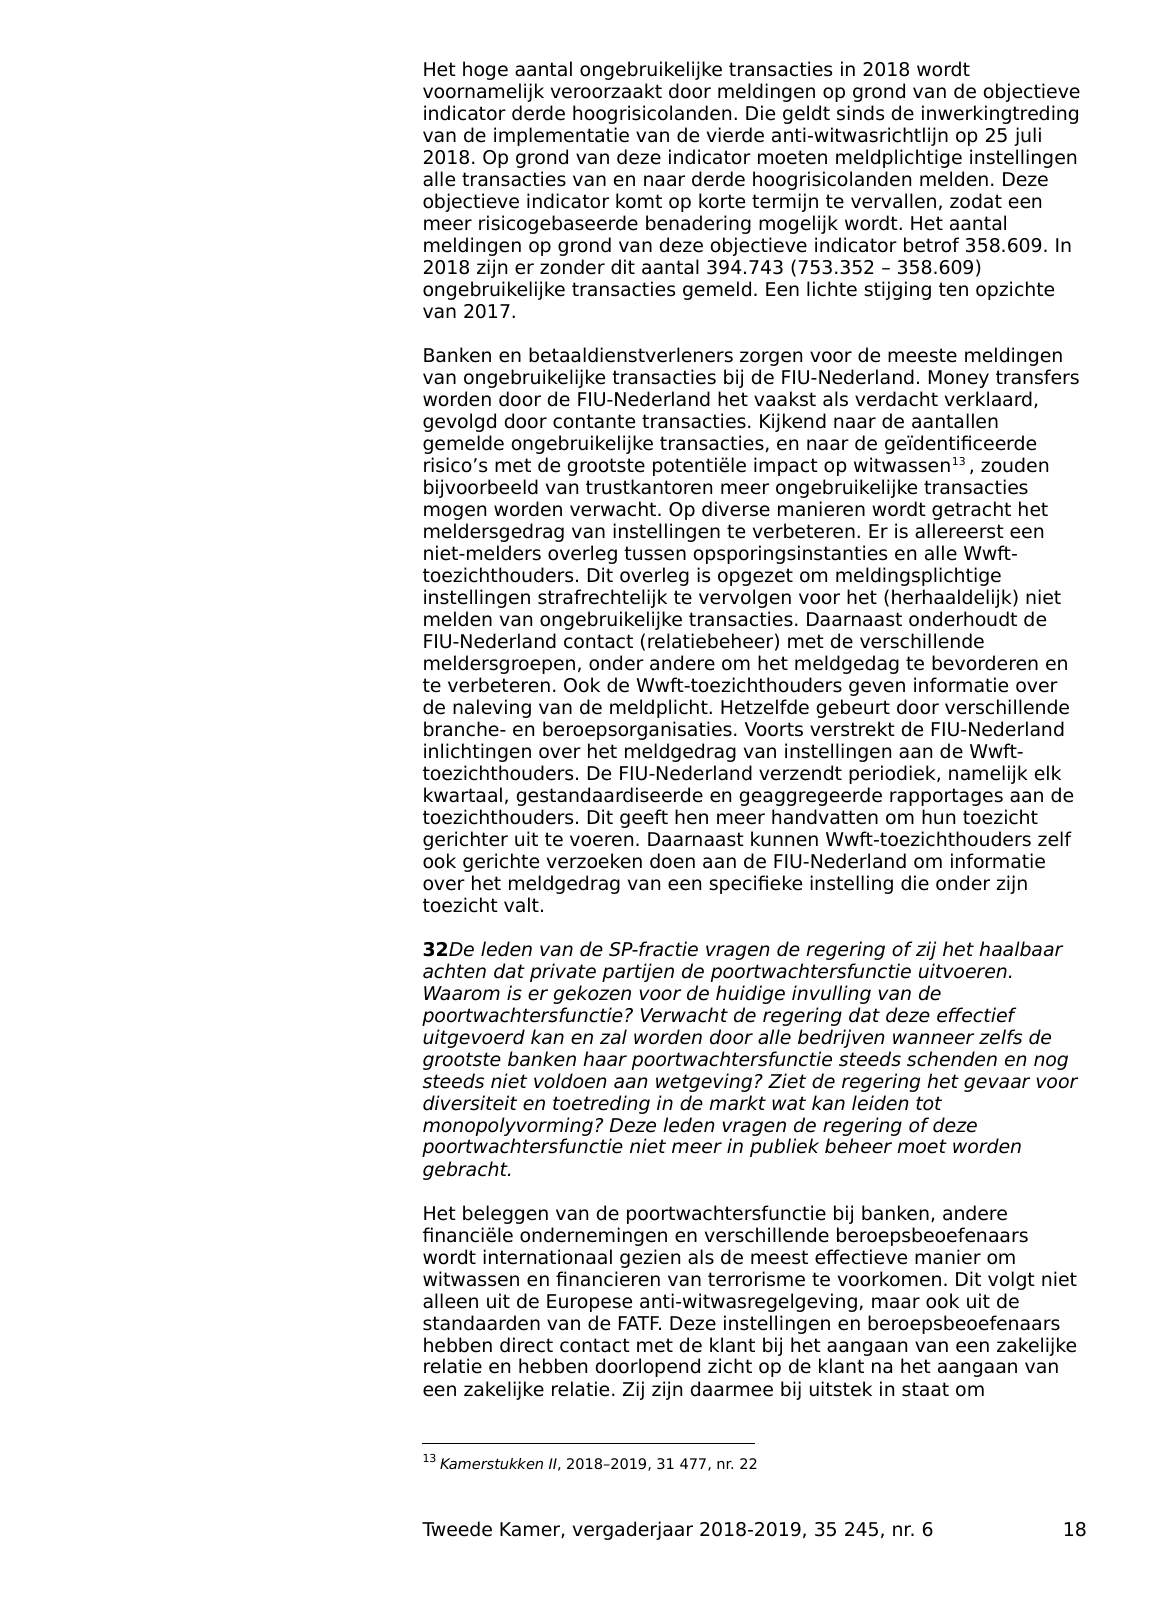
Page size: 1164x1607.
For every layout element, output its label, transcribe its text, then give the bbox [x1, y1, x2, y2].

text 32De leden van de SP-fractie vragen de regering of zij het haalbaar achten dat private partijen de poortwachtersfunctie uitvoeren. Waarom is er gekozen voor de huidige invulling van de poortwachtersfunctie? Verwacht de regering dat deze effectief uitgevoerd kan en zal worden door alle bedrijven wanneer zelfs de grootste banken haar poortwachtersfunctie steeds schenden en nog steeds niet voldoen aan wetgeving? Ziet de regering het gevaar voor diversiteit en toetreding in de markt wat kan leiden tot monopolyvorming? Deze leden vragen de regering of deze poortwachtersfunctie niet meer in publiek beheer moet worden gebracht. [422, 939, 1087, 1180]
text Het hoge aantal ongebruikelijke transacties in 2018 wordt voornamelijk veroorzaakt door meldingen op grond van de objectieve indicator derde hoogrisicolanden. Die geldt sinds de inwerkingtreding van de implementatie van de vierde anti-witwasrichtlijn op 25 juli 2018. Op grond van deze indicator moeten meldplichtige instellingen alle transacties van en naar derde hoogrisicolanden melden. Deze objectieve indicator komt op korte termijn te vervallen, zodat een meer risicogebaseerde benadering mogelijk wordt. Het aantal meldingen op grond van deze objectieve indicator betrof 358.609. In 2018 zijn er zonder dit aantal 394.743 (753.352 – 358.609) ongebruikelijke transacties gemeld. Een lichte stijging ten opzichte van 2017. [422, 59, 1087, 323]
text Het beleggen van de poortwachtersfunctie bij banken, andere financiële ondernemingen en verschillende beroepsbeoefenaars wordt internationaal gezien als de meest effectieve manier om witwassen en financieren van terrorisme te voorkomen. Dit volgt niet alleen uit de Europese anti-witwasregelgeving, maar ook uit de standaarden van de FATF. Deze instellingen en beroepsbeoefenaars hebben direct contact met de klant bij het aangaan van een zakelijke relatie en hebben doorlopend zicht op de klant na het aangaan van een zakelijke relatie. Zij zijn daarmee bij uitstek in staat om [422, 1203, 1087, 1400]
text Banken en betaaldienstverleners zorgen voor de meeste meldingen van ongebruikelijke transacties bij de FIU-Nederland. Money transfers worden door de FIU-Nederland het vaakst als verdacht verklaard, gevolgd door contante transacties. Kijkend naar de aantallen gemelde ongebruikelijke transacties, en naar de geïdentificeerde risico’s met de grootste potentiële impact op witwassen, zouden bijvoorbeeld van trustkantoren meer ongebruikelijke transacties mogen worden verwacht. Op diverse manieren wordt getracht het meldersgedrag van instellingen te verbeteren. Er is allereerst een niet-melders overleg tussen opsporingsinstanties en alle Wwft-toezichthouders. Dit overleg is opgezet om meldingsplichtige instellingen strafrechtelijk te vervolgen voor het (herhaaldelijk) niet melden van ongebruikelijke transacties. Daarnaast onderhoudt de FIU-Nederland contact (relatiebeheer) met de verschillende meldersgroepen, onder andere om het meldgedag te bevorderen en te verbeteren. Ook de Wwft-toezichthouders geven informatie over de naleving van de meldplicht. Hetzelfde gebeurt door verschillende branche- en beroepsorganisaties. Voorts verstrekt de FIU-Nederland inlichtingen over het meldgedrag van instellingen aan de Wwft-toezichthouders. De FIU-Nederland verzendt periodiek, namelijk elk kwartaal, gestandaardiseerde en geaggregeerde rapportages aan de toezichthouders. Dit geeft hen meer handvatten om hun toezicht gerichter uit te voeren. Daarnaast kunnen Wwft-toezichthouders zelf ook gerichte verzoeken doen aan de FIU-Nederland om informatie over het meldgedrag van een specifieke instelling die onder zijn toezicht valt. [422, 345, 1087, 916]
text Kamerstukken II, 2018–2019, 31 477, nr. 22 [422, 1452, 1087, 1474]
